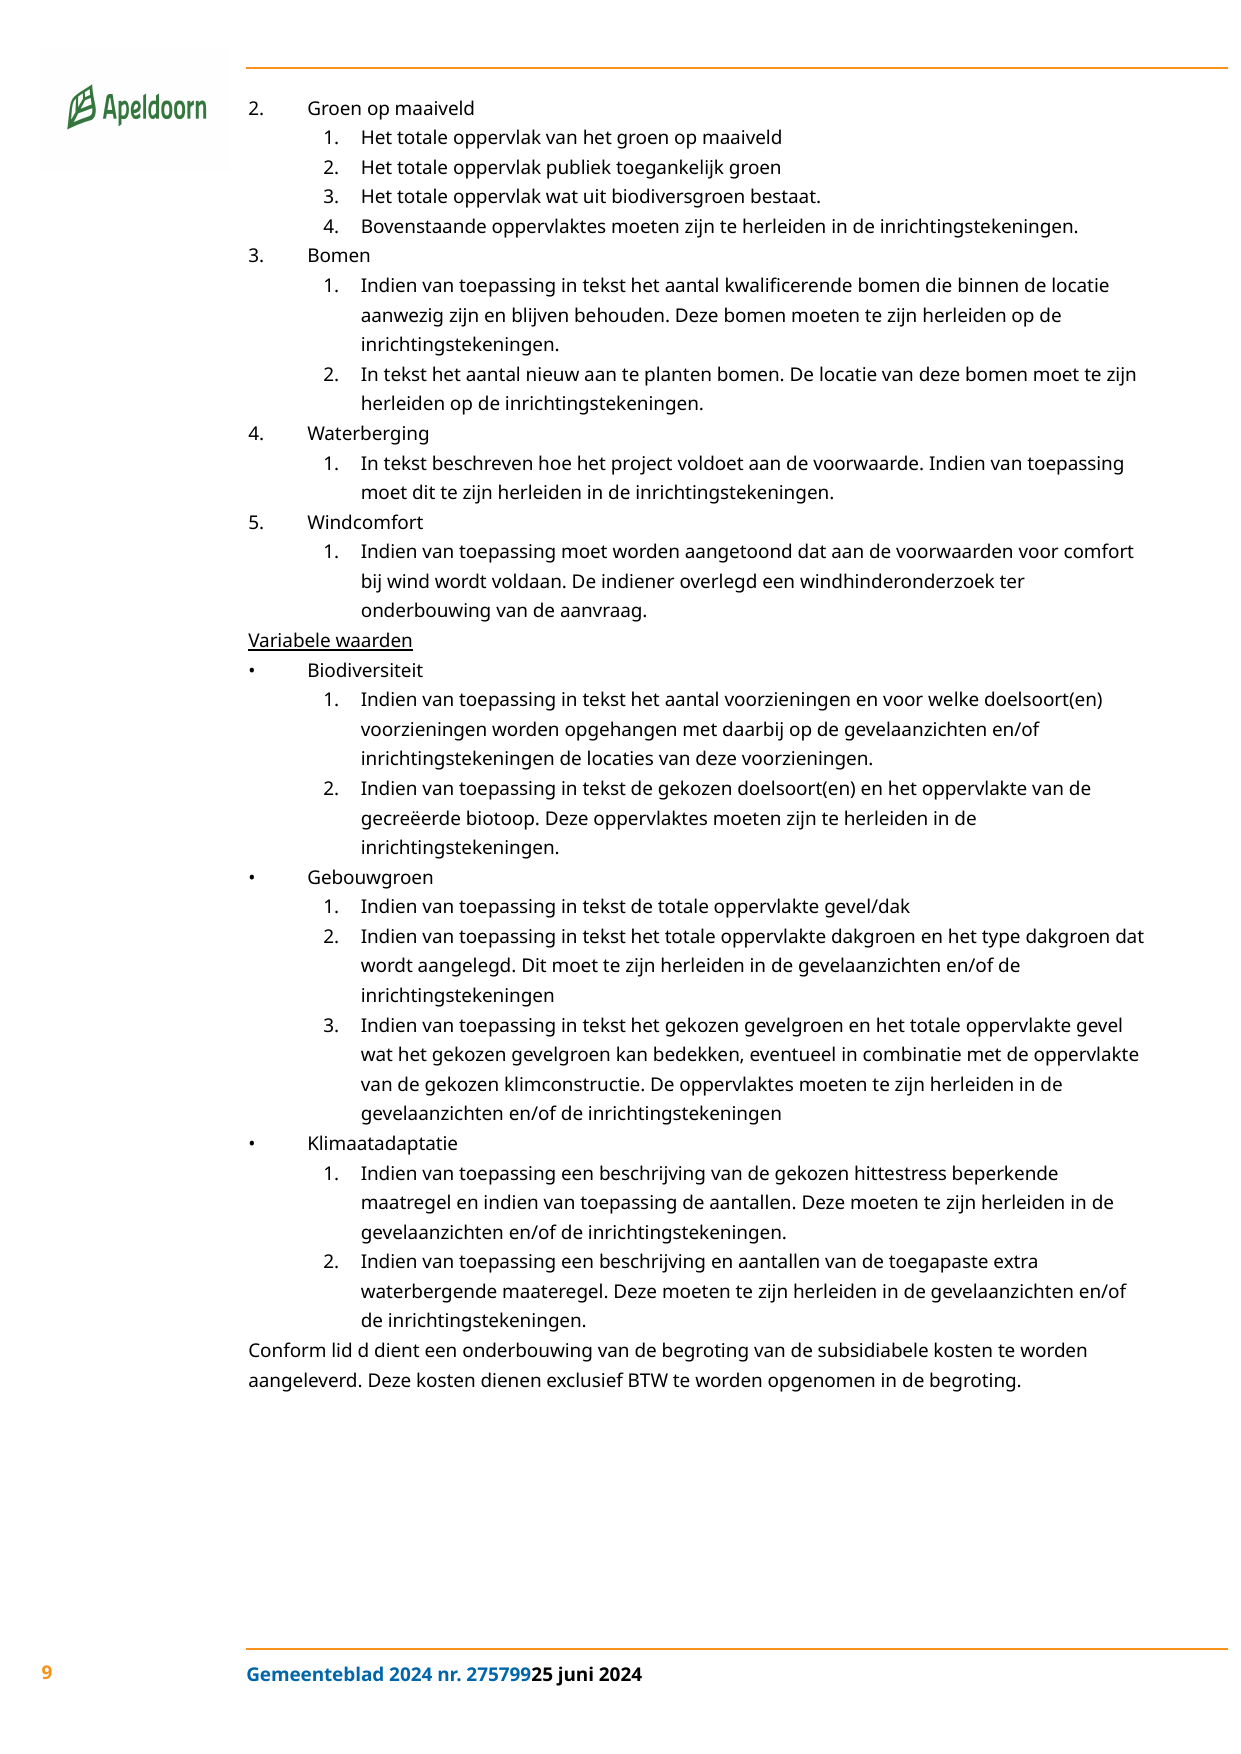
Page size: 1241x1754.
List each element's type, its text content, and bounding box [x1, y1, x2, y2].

picture [41, 47, 231, 172]
text Conform lid d dient een onderbouwing van de begroting van de subsidiabele kosten te worden aangeleverd. Deze kosten dienen exclusief BTW te worden opgenomen in de begroting. [248, 1337, 1152, 1393]
list Het totale oppervlak publiek toegankelijk groen [323, 154, 1152, 180]
list Indien van toepassing in tekst het aantal voorzieningen en voor welke doelsoort(en) voorzieningen worden opgehangen met daarbij op de gevelaanzichten en/of inrichtingstekeningen de locaties van deze voorzieningen. [323, 686, 1152, 771]
list Klimaatadaptatie [248, 1130, 1152, 1156]
list Indien van toepassing moet worden aangetoond dat aan de voorwaarden voor comfort bij wind wordt voldaan. De indiener overlegd een windhinderonderzoek ter onderbouwing van de aanvraag. [323, 538, 1152, 623]
list Biodiversiteit [248, 657, 1152, 683]
list Indien van toepassing in tekst de totale oppervlakte gevel/dak [323, 893, 1152, 919]
list Waterberging [248, 420, 1152, 446]
list Groen op maaiveld [248, 95, 1152, 121]
list Het totale oppervlak wat uit biodiversgroen bestaat. [323, 183, 1152, 209]
list Bomen [248, 243, 1152, 268]
list Indien van toepassing in tekst de gekozen doelsoort(en) en het oppervlakte van de gecreëerde biotoop. Deze oppervlaktes moeten zijn te herleiden in de inrichtingstekeningen. [323, 775, 1152, 860]
list Indien van toepassing in tekst het totale oppervlakte dakgroen en het type dakgroen dat wordt aangelegd. Dit moet te zijn herleiden in de gevelaanzichten en/of de inrichtingstekeningen [323, 923, 1152, 1008]
list Indien van toepassing in tekst het aantal kwalificerende bomen die binnen de locatie aanwezig zijn en blijven behouden. Deze bomen moeten te zijn herleiden op de inrichtingstekeningen. [323, 272, 1152, 357]
list Windcomfort [248, 509, 1152, 535]
list Indien van toepassing een beschrijving van de gekozen hittestress beperkende maatregel en indien van toepassing de aantallen. Deze moeten te zijn herleiden in de gevelaanzichten en/of de inrichtingstekeningen. [323, 1160, 1152, 1245]
list Bovenstaande oppervlaktes moeten zijn te herleiden in de inrichtingstekeningen. [323, 213, 1152, 239]
list Indien van toepassing een beschrijving en aantallen van de toegapaste extra waterbergende maateregel. Deze moeten te zijn herleiden in de gevelaanzichten en/of de inrichtingstekeningen. [323, 1248, 1152, 1333]
list Gebouwgroen [248, 864, 1152, 890]
list In tekst het aantal nieuw aan te planten bomen. De locatie van deze bomen moet te zijn herleiden op de inrichtingstekeningen. [323, 361, 1152, 416]
list In tekst beschreven hoe het project voldoet aan de voorwaarde. Indien van toepassing moet dit te zijn herleiden in de inrichtingstekeningen. [323, 450, 1152, 505]
list Indien van toepassing in tekst het gekozen gevelgroen en het totale oppervlakte gevel wat het gekozen gevelgroen kan bedekken, eventueel in combinatie met de oppervlakte van de gekozen klimconstructie. De oppervlaktes moeten te zijn herleiden in de gevelaanzichten en/of de inrichtingstekeningen [323, 1012, 1152, 1126]
list Het totale oppervlak van het groen op maaiveld [323, 124, 1152, 150]
text Variabele waarden [248, 627, 1152, 653]
